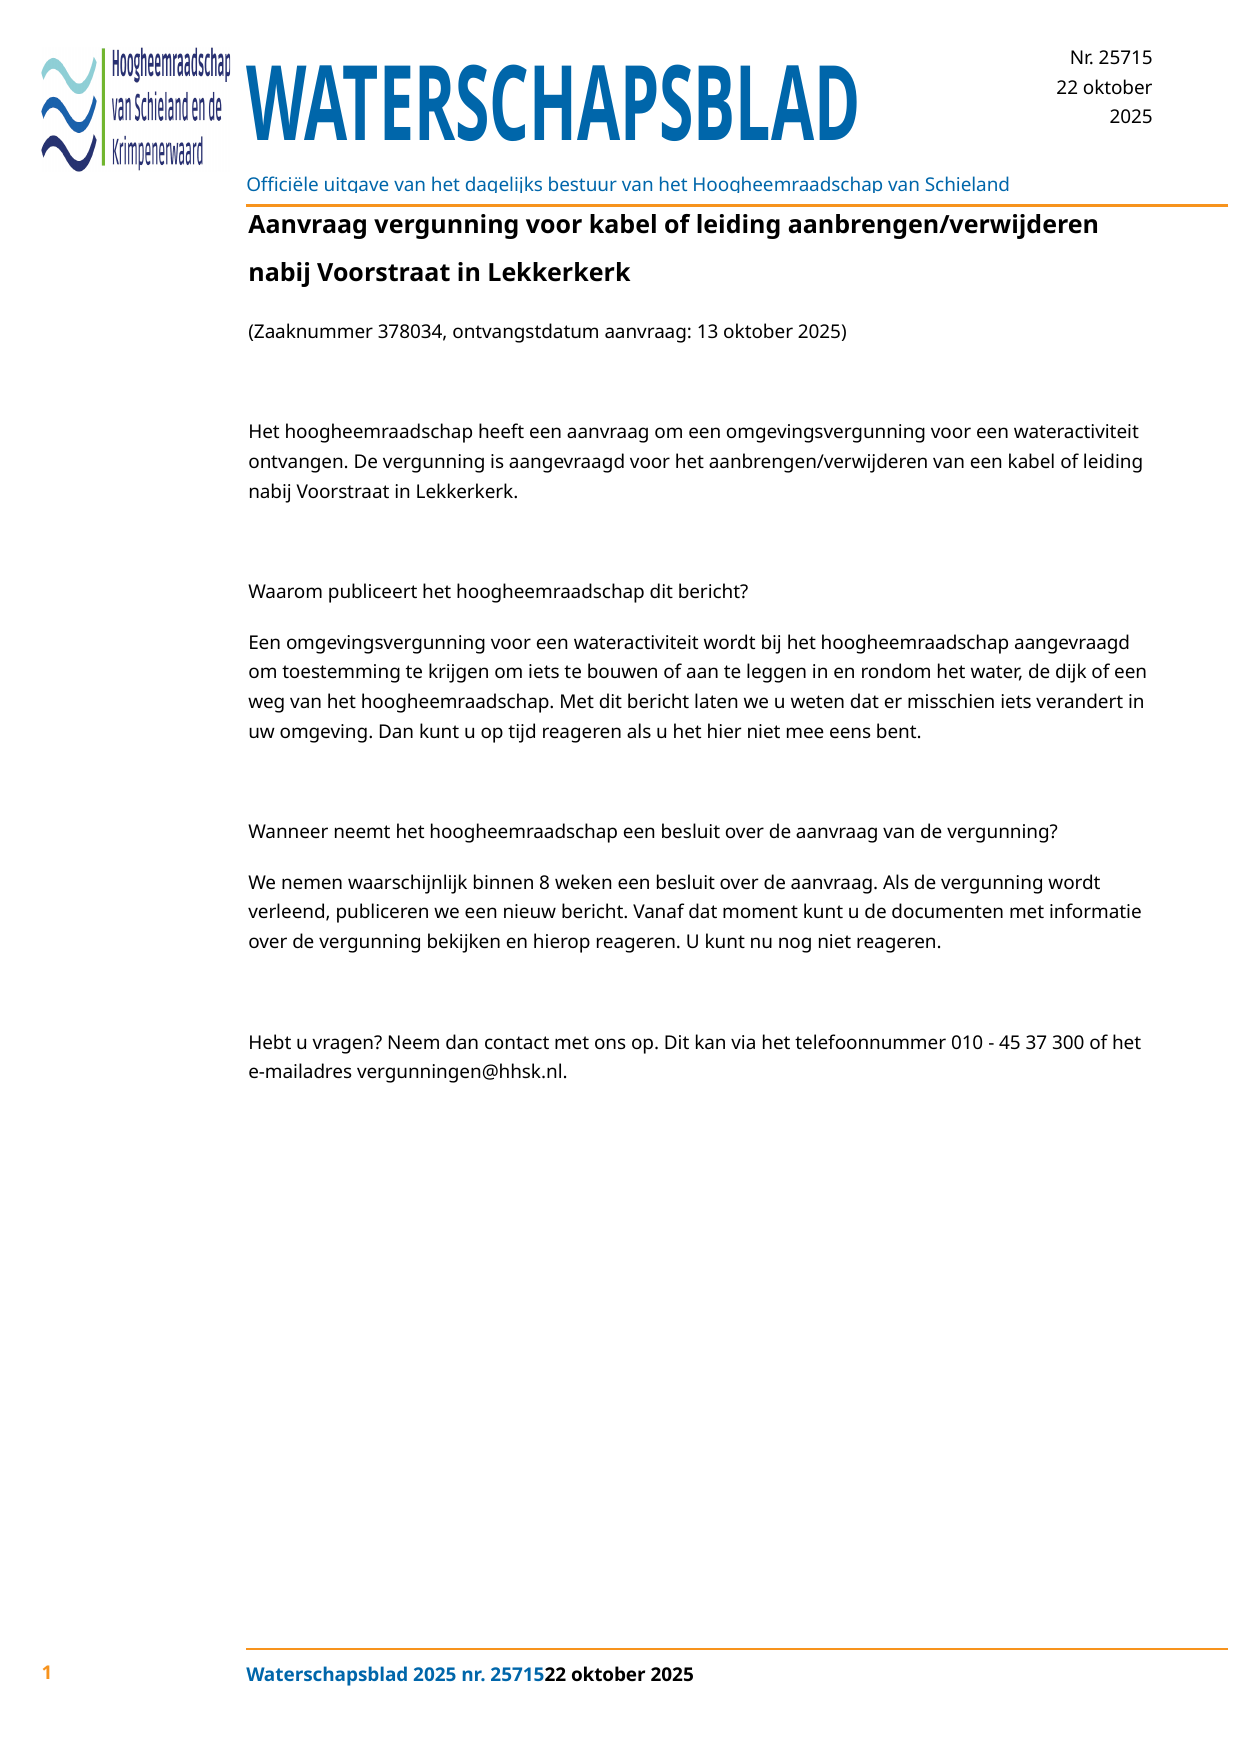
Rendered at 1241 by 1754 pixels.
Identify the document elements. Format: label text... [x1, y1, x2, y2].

text Wanneer neemt het hoogheemraadschap een besluit over de aanvraag van de vergunning? [248, 819, 1152, 844]
text Een omgevingsvergunning voor een wateractiviteit wordt bij het hoogheemraadschap aangevraagd om toestemming te krijgen om iets te bouwen of aan te leggen in en rondom het water, de dijk of een weg van het hoogheemraadschap. Met dit bericht laten we u weten dat er misschien iets verandert in uw omgeving. Dan kunt u op tijd reageren als u het hier niet mee eens bent. [248, 629, 1152, 744]
text Hebt u vragen? Neem dan contact met ons op. Dit kan via het telefoonnummer 010 - 45 37 300 of het e-mailadres vergunningen@hhsk.nl. [248, 1029, 1152, 1084]
text (Zaaknummer 378034, ontvangstdatum aanvraag: 13 oktober 2025) [248, 318, 1152, 344]
picture [41, 47, 231, 172]
text We nemen waarschijnlijk binnen 8 weken een besluit over de aanvraag. Als de vergunning wordt verleend, publiceren we een nieuw bericht. Vanaf dat moment kunt u de documenten met informatie over de vergunning bekijken en hierop reageren. U kunt nu nog niet reageren. [248, 869, 1152, 954]
text Het hoogheemraadschap heeft een aanvraag om een omgevingsvergunning voor een wateractiviteit ontvangen. De vergunning is aangevraagd voor het aanbrengen/verwijderen van een kabel of leiding nabij Voorstraat in Lekkerkerk. [248, 419, 1152, 504]
text Waarom publiceert het hoogheemraadschap dit bericht? [248, 579, 1152, 604]
text Aanvraag vergunning voor kabel of leiding aanbrengen/verwijderen nabij Voorstraat in Lekkerkerk [248, 207, 1152, 288]
